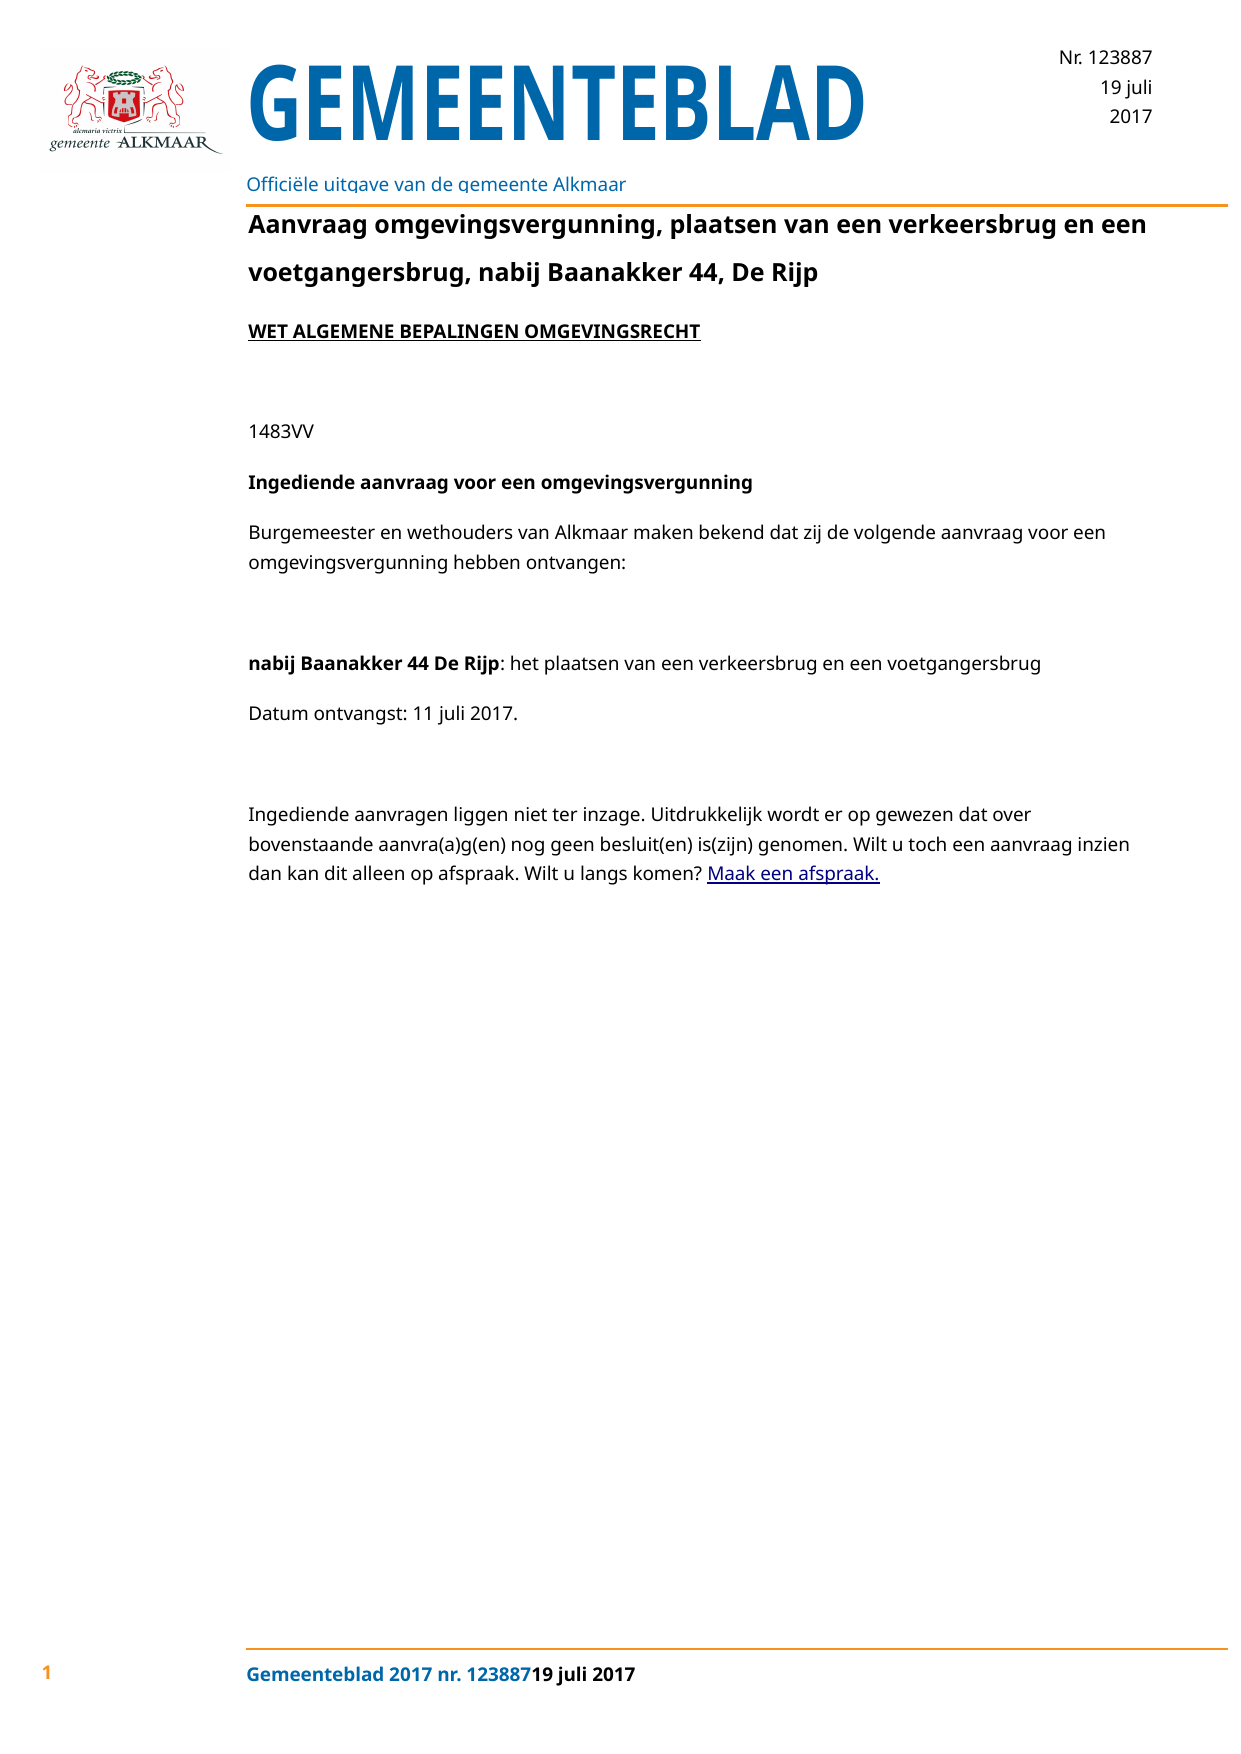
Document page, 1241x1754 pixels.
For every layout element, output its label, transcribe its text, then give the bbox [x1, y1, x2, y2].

text Datum ontvangst: 11 juli 2017. [248, 700, 1152, 726]
picture [41, 47, 231, 172]
text Ingediende aanvragen liggen niet ter inzage. Uitdrukkelijk wordt er op gewezen dat over bovenstaande aanvra(a)g(en) nog geen besluit(en) is(zijn) genomen. Wilt u toch een aanvraag inzien dan kan dit alleen op afspraak. Wilt u langs komen? Maak een afspraak. [248, 801, 1152, 886]
text Ingediende aanvraag voor een omgevingsvergunning [248, 469, 1152, 495]
text Aanvraag omgevingsvergunning, plaatsen van een verkeersbrug en een voetgangersbrug, nabij Baanakker 44, De Rijp [248, 207, 1152, 288]
text WET ALGEMENE BEPALINGEN OMGEVINGSRECHT [248, 318, 1152, 344]
text 1483VV [248, 419, 1152, 444]
text Burgemeester en wethouders van Alkmaar maken bekend dat zij de volgende aanvraag voor een omgevingsvergunning hebben ontvangen: [248, 519, 1152, 575]
text nabij Baanakker 44 De Rijp: het plaatsen van een verkeersbrug en een voetgangersbrug [248, 650, 1152, 676]
